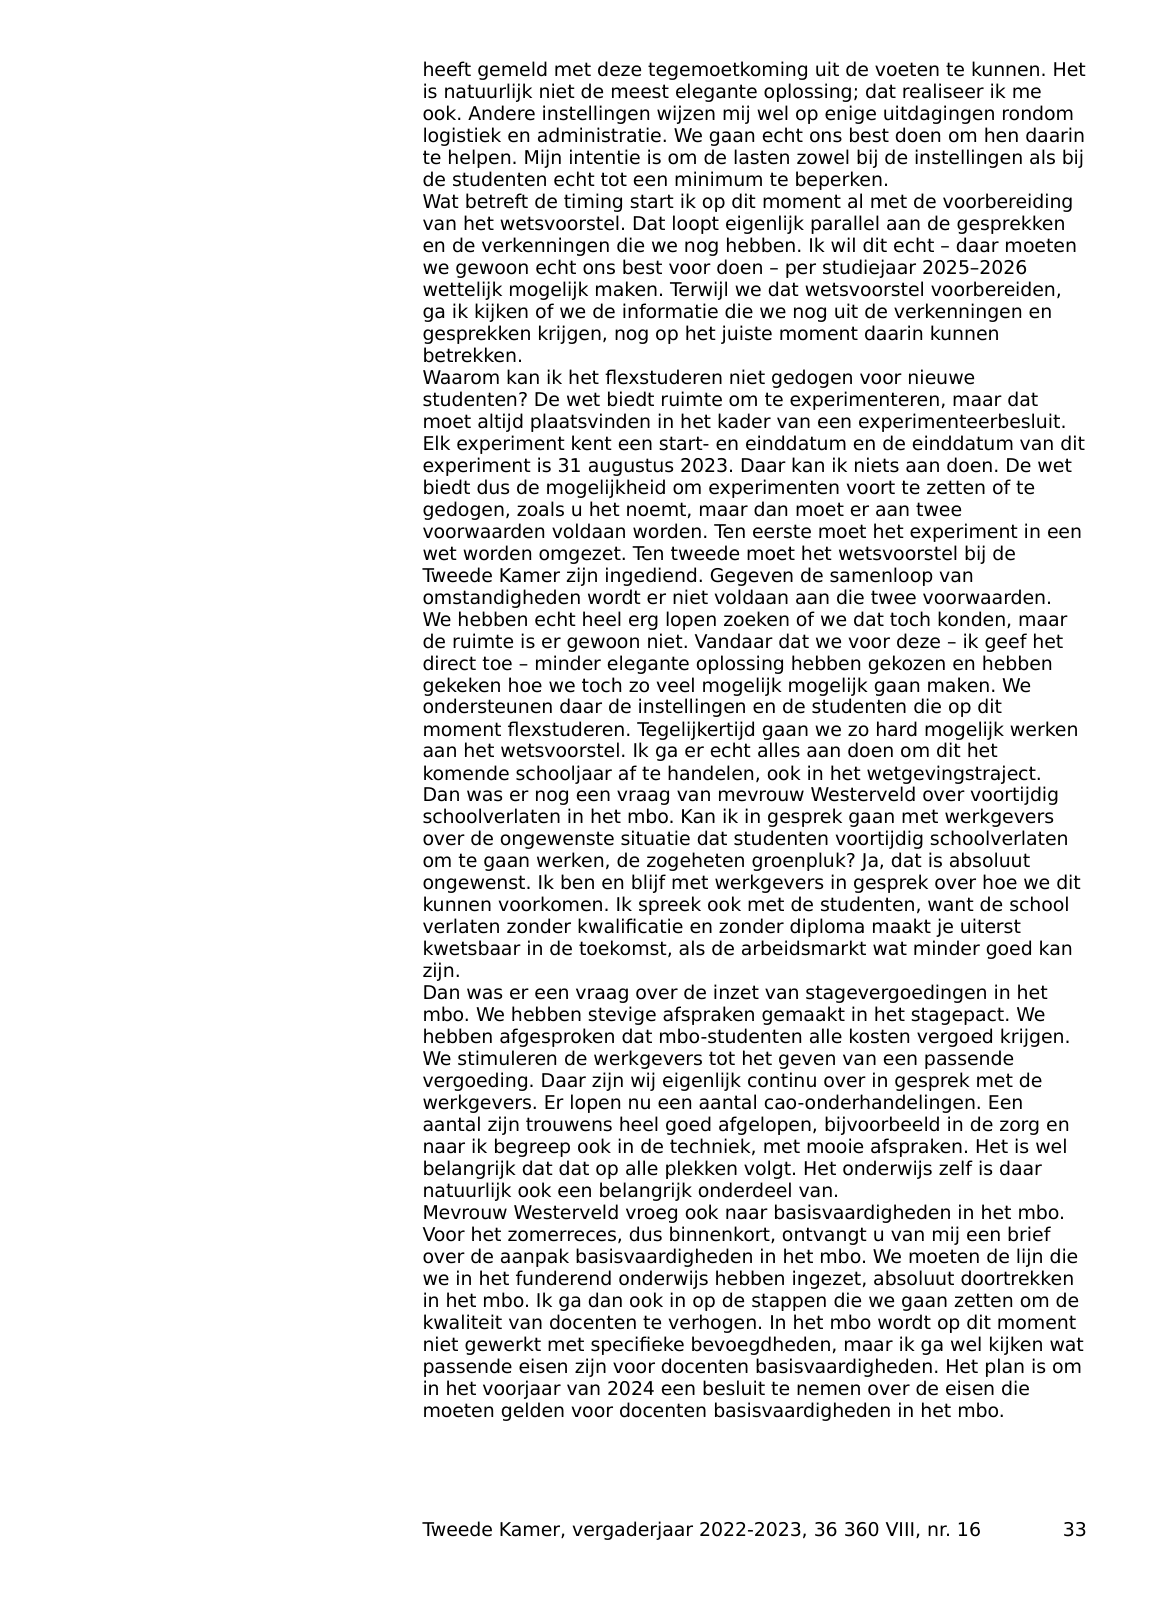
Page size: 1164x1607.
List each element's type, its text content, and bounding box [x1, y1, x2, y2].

text Dan was er nog een vraag van mevrouw Westerveld over voortijdig schoolverlaten in het mbo. Kan ik in gesprek gaan met werkgevers over de ongewenste situatie dat studenten voortijdig schoolverlaten om te gaan werken, de zogeheten groenpluk? Ja, dat is absoluut ongewenst. Ik ben en blijf met werkgevers in gesprek over hoe we dit kunnen voorkomen. Ik spreek ook met de studenten, want de school verlaten zonder kwalificatie en zonder diploma maakt je uiterst kwetsbaar in de toekomst, als de arbeidsmarkt wat minder goed kan zijn. [422, 784, 1087, 982]
text Mevrouw Westerveld vroeg ook naar basisvaardigheden in het mbo. Voor het zomerreces, dus binnenkort, ontvangt u van mij een brief over de aanpak basisvaardigheden in het mbo. We moeten de lijn die we in het funderend onderwijs hebben ingezet, absoluut doortrekken in het mbo. Ik ga dan ook in op de stappen die we gaan zetten om de kwaliteit van docenten te verhogen. In het mbo wordt op dit moment niet gewerkt met specifieke bevoegdheden, maar ik ga wel kijken wat passende eisen zijn voor docenten basisvaardigheden. Het plan is om in het voorjaar van 2024 een besluit te nemen over de eisen die moeten gelden voor docenten basisvaardigheden in het mbo. [422, 1202, 1087, 1422]
text Waarom kan ik het flexstuderen niet gedogen voor nieuwe studenten? De wet biedt ruimte om te experimenteren, maar dat moet altijd plaatsvinden in het kader van een experimenteerbesluit. Elk experiment kent een start- en einddatum en de einddatum van dit experiment is 31 augustus 2023. Daar kan ik niets aan doen. De wet biedt dus de mogelijkheid om experimenten voort te zetten of te gedogen, zoals u het noemt, maar dan moet er aan twee voorwaarden voldaan worden. Ten eerste moet het experiment in een wet worden omgezet. Ten tweede moet het wetsvoorstel bij de Tweede Kamer zijn ingediend. Gegeven de samenloop van omstandigheden wordt er niet voldaan aan die twee voorwaarden. We hebben echt heel erg lopen zoeken of we dat toch konden, maar de ruimte is er gewoon niet. Vandaar dat we voor deze – ik geef het direct toe – minder elegante oplossing hebben gekozen en hebben gekeken hoe we toch zo veel mogelijk mogelijk gaan maken. We ondersteunen daar de instellingen en de studenten die op dit moment flexstuderen. Tegelijkertijd gaan we zo hard mogelijk werken aan het wetsvoorstel. Ik ga er echt alles aan doen om dit het komende schooljaar af te handelen, ook in het wetgevingstraject. [422, 367, 1087, 784]
text heeft gemeld met deze tegemoetkoming uit de voeten te kunnen. Het is natuurlijk niet de meest elegante oplossing; dat realiseer ik me ook. Andere instellingen wijzen mij wel op enige uitdagingen rondom logistiek en administratie. We gaan echt ons best doen om hen daarin te helpen. Mijn intentie is om de lasten zowel bij de instellingen als bij de studenten echt tot een minimum te beperken. [422, 59, 1087, 191]
text Wat betreft de timing start ik op dit moment al met de voorbereiding van het wetsvoorstel. Dat loopt eigenlijk parallel aan de gesprekken en de verkenningen die we nog hebben. Ik wil dit echt – daar moeten we gewoon echt ons best voor doen – per studiejaar 2025–2026 wettelijk mogelijk maken. Terwijl we dat wetsvoorstel voorbereiden, ga ik kijken of we de informatie die we nog uit de verkenningen en gesprekken krijgen, nog op het juiste moment daarin kunnen betrekken. [422, 191, 1087, 367]
text Dan was er een vraag over de inzet van stagevergoedingen in het mbo. We hebben stevige afspraken gemaakt in het stagepact. We hebben afgesproken dat mbo-studenten alle kosten vergoed krijgen. We stimuleren de werkgevers tot het geven van een passende vergoeding. Daar zijn wij eigenlijk continu over in gesprek met de werkgevers. Er lopen nu een aantal cao-onderhandelingen. Een aantal zijn trouwens heel goed afgelopen, bijvoorbeeld in de zorg en naar ik begreep ook in de techniek, met mooie afspraken. Het is wel belangrijk dat dat op alle plekken volgt. Het onderwijs zelf is daar natuurlijk ook een belangrijk onderdeel van. [422, 982, 1087, 1202]
